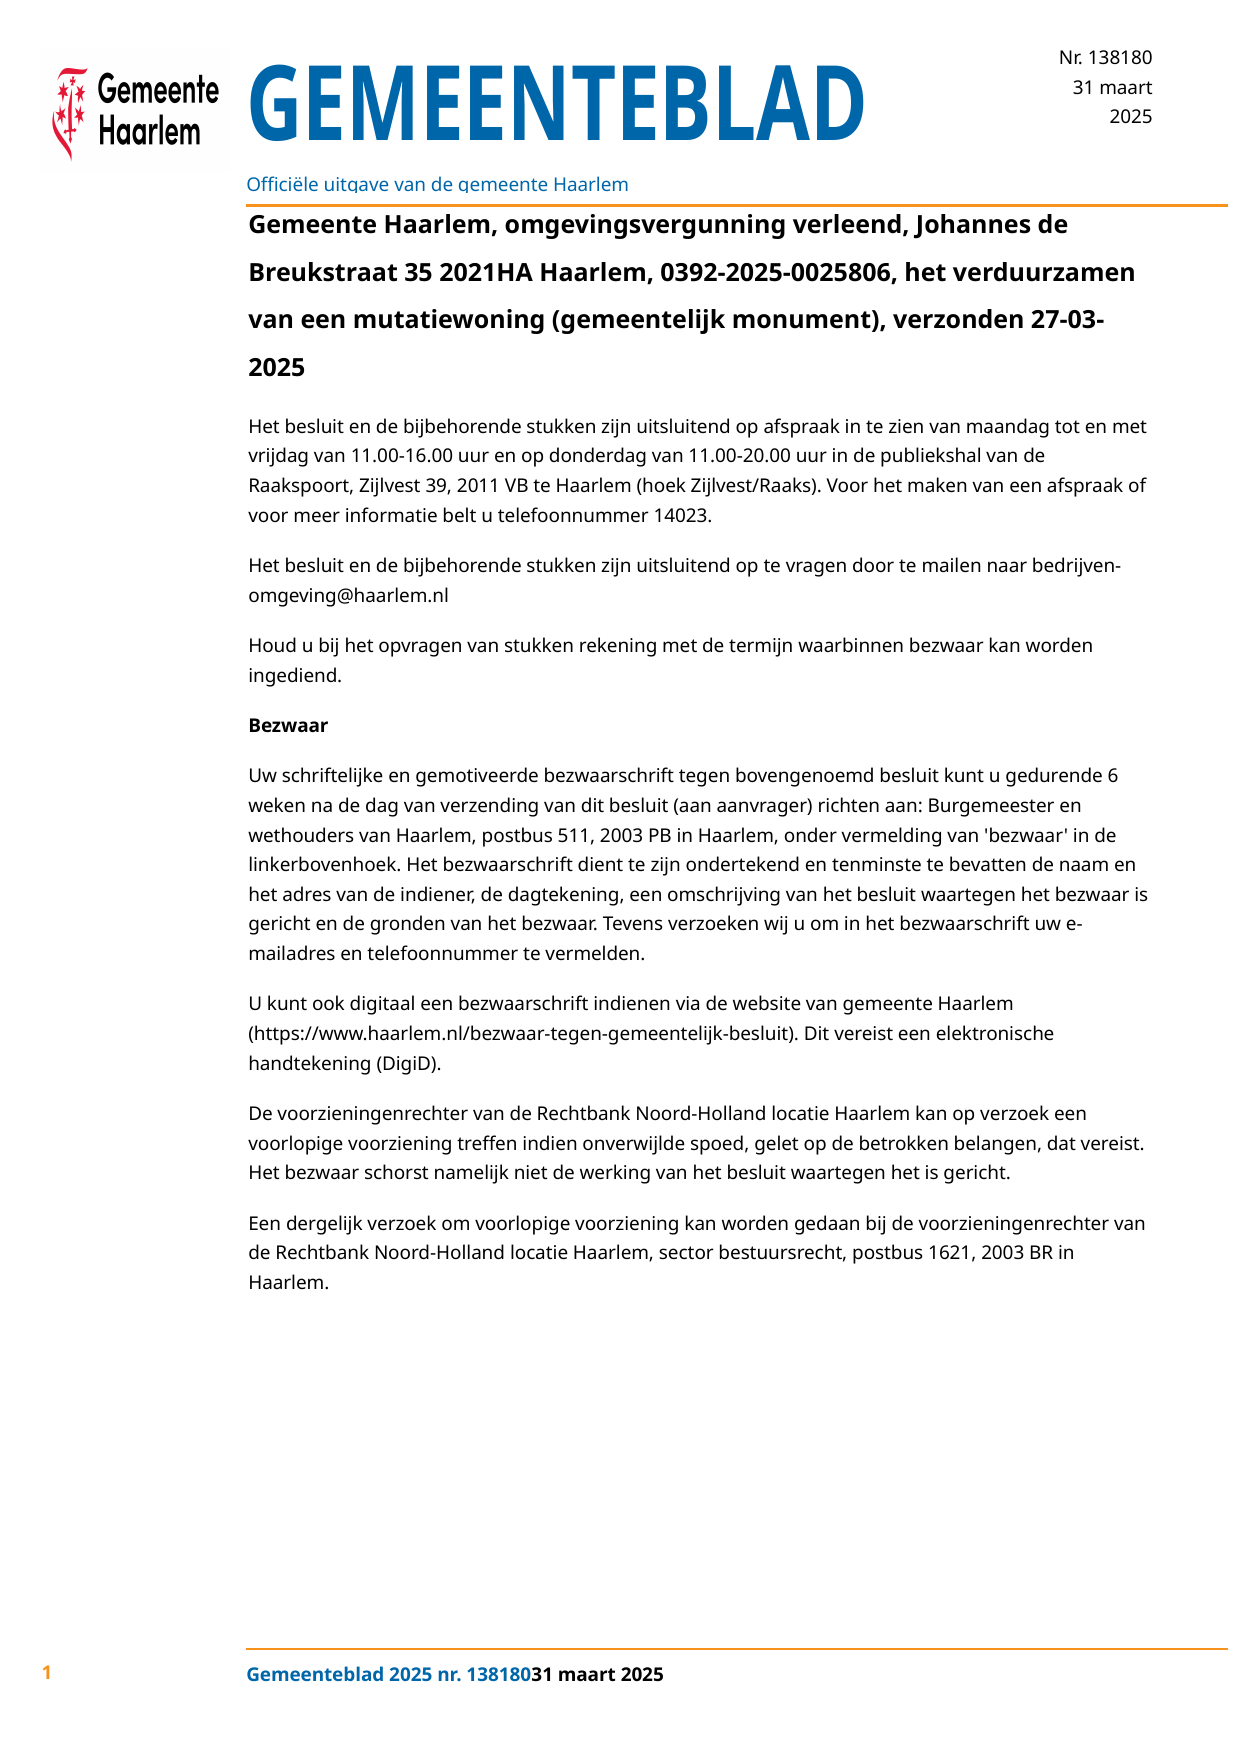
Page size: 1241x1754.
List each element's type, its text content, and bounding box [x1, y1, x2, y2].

text Bezwaar [248, 712, 1152, 738]
text Gemeente Haarlem, omgevingsvergunning verleend, Johannes de Breukstraat 35 2021HA Haarlem, 0392-2025-0025806, het verduurzamen van een mutatiewoning (gemeentelijk monument), verzonden 27-03-2025 [248, 207, 1152, 384]
text U kunt ook digitaal een bezwaarschrift indienen via de website van gemeente Haarlem (https://www.haarlem.nl/bezwaar-tegen-gemeentelijk-besluit). Dit vereist een elektronische handtekening (DigiD). [248, 991, 1152, 1076]
text De voorzieningenrechter van de Rechtbank Noord-Holland locatie Haarlem kan op verzoek een voorlopige voorziening treffen indien onverwijlde spoed, gelet op de betrokken belangen, dat vereist. Het bezwaar schorst namelijk niet de werking van het besluit waartegen het is gericht. [248, 1100, 1152, 1185]
text Een dergelijk verzoek om voorlopige voorziening kan worden gedaan bij de voorzieningenrechter van de Rechtbank Noord-Holland locatie Haarlem, sector bestuursrecht, postbus 1621, 2003 BR in Haarlem. [248, 1210, 1152, 1295]
text Het besluit en de bijbehorende stukken zijn uitsluitend op te vragen door te mailen naar bedrijven-omgeving@haarlem.nl [248, 552, 1152, 608]
text Uw schriftelijke en gemotiveerde bezwaarschrift tegen bovengenoemd besluit kunt u gedurende 6 weken na de dag van verzending van dit besluit (aan aanvrager) richten aan: Burgemeester en wethouders van Haarlem, postbus 511, 2003 PB in Haarlem, onder vermelding van 'bezwaar' in de linkerbovenhoek. Het bezwaarschrift dient te zijn ondertekend en tenminste te bevatten de naam en het adres van de indiener, de dagtekening, een omschrijving van het besluit waartegen het bezwaar is gericht en de gronden van het bezwaar. Tevens verzoeken wij u om in het bezwaarschrift uw e-mailadres en telefoonnummer te vermelden. [248, 763, 1152, 966]
text Houd u bij het opvragen van stukken rekening met de termijn waarbinnen bezwaar kan worden ingediend. [248, 632, 1152, 688]
text Het besluit en de bijbehorende stukken zijn uitsluitend op afspraak in te zien van maandag tot en met vrijdag van 11.00-16.00 uur en op donderdag van 11.00-20.00 uur in de publiekshal van de Raakspoort, Zijlvest 39, 2011 VB te Haarlem (hoek Zijlvest/Raaks). Voor het maken van een afspraak of voor meer informatie belt u telefoonnummer 14023. [248, 413, 1152, 528]
picture [41, 47, 231, 172]
